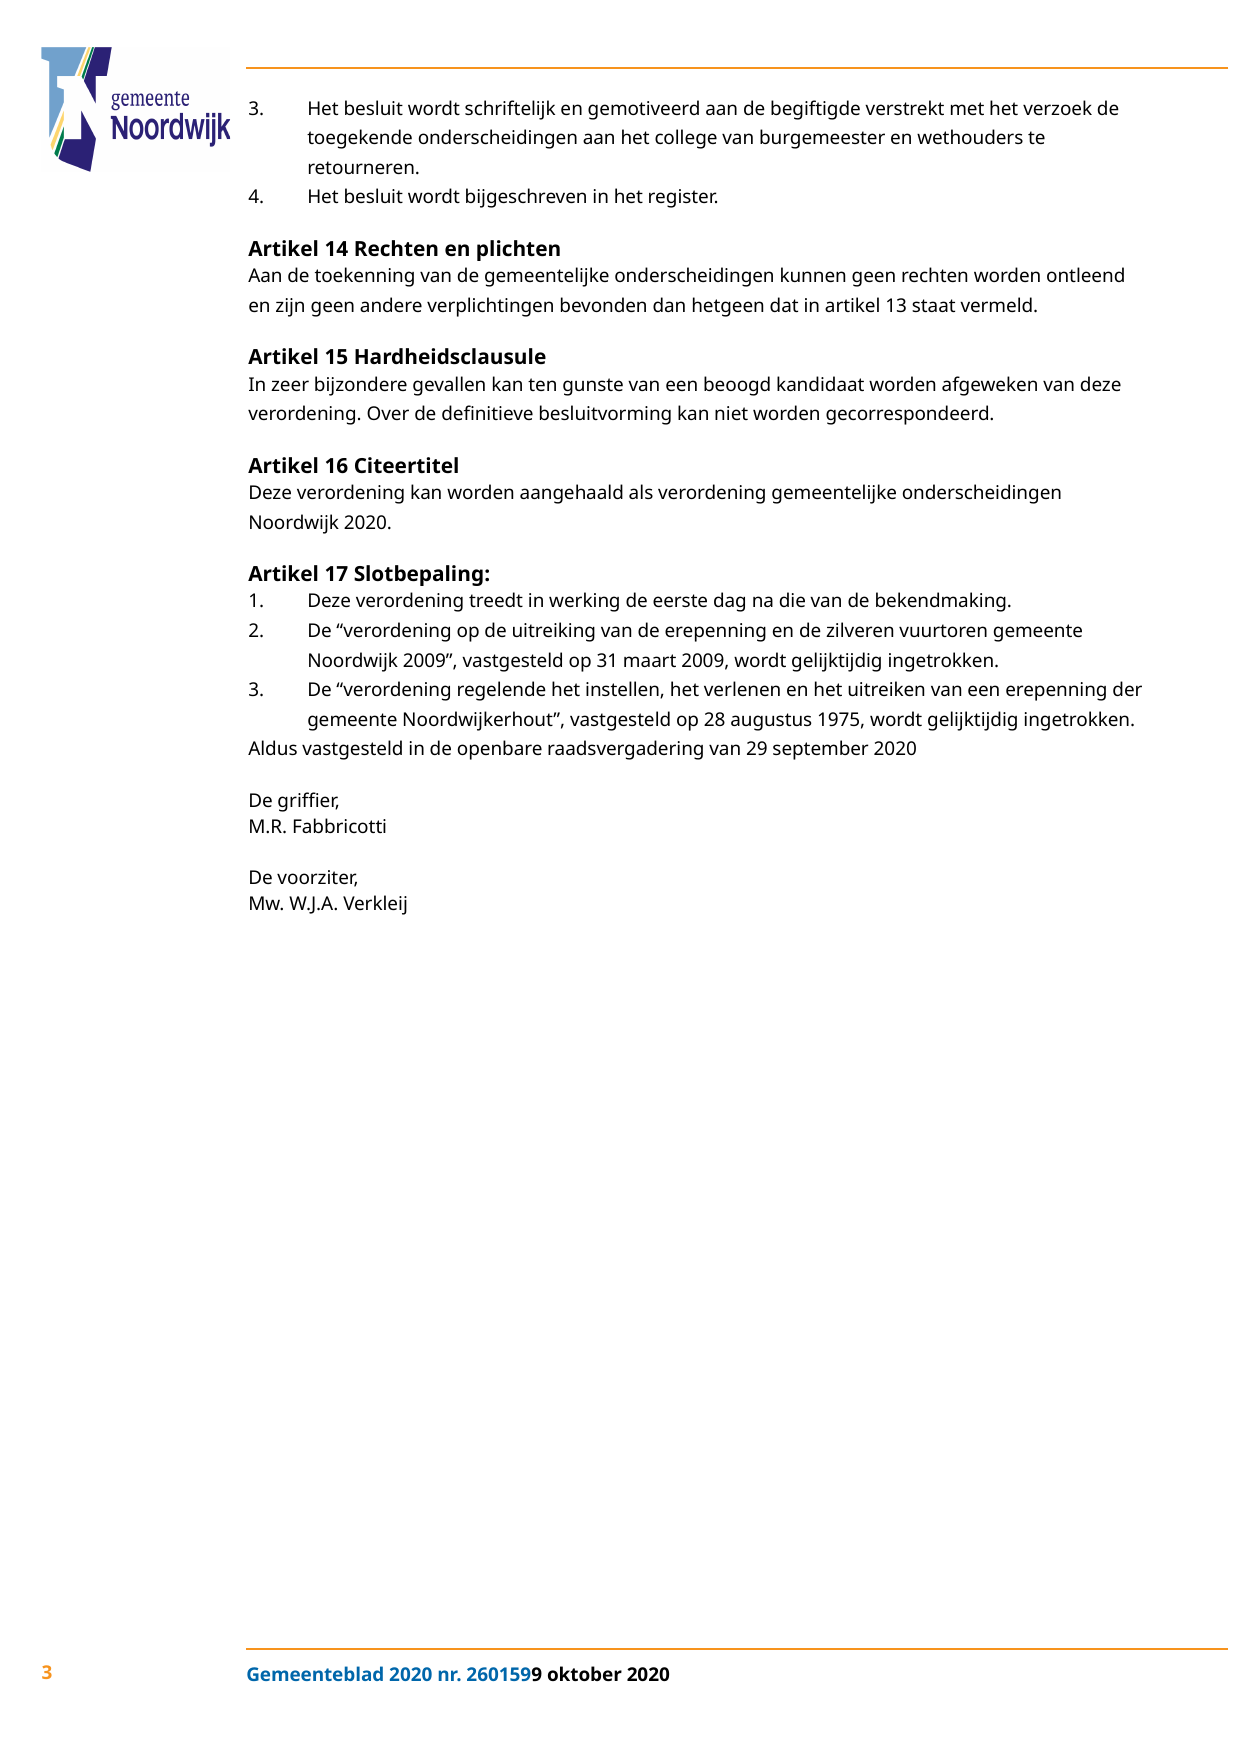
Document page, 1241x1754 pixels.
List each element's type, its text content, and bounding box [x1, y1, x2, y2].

text Artikel 17 Slotbepaling: [248, 559, 1152, 588]
text Artikel 15 Hardheidsclausule [248, 342, 1152, 371]
picture [41, 47, 231, 172]
text De voorziter, [248, 864, 1152, 890]
text Artikel 14 Rechten en plichten [248, 234, 1152, 262]
text In zeer bijzondere gevallen kan ten gunste van een beoogd kandidaat worden afgeweken van deze verordening. Over de definitieve besluitvorming kan niet worden gecorrespondeerd. [248, 371, 1152, 426]
list De “verordening op de uitreiking van de erepenning en de zilveren vuurtoren gemeente Noordwijk 2009”, vastgesteld op 31 maart 2009, wordt gelijktijdig ingetrokken. [248, 617, 1152, 673]
text M.R. Fabbricotti [248, 813, 1152, 838]
list Het besluit wordt bijgeschreven in het register. [248, 183, 1152, 209]
list De “verordening regelende het instellen, het verlenen en het uitreiken van een erepenning der gemeente Noordwijkerhout”, vastgesteld op 28 augustus 1975, wordt gelijktijdig ingetrokken. [248, 676, 1152, 732]
text Aldus vastgesteld in de openbare raadsvergadering van 29 september 2020 [248, 736, 1152, 761]
list Deze verordening treedt in werking de eerste dag na die van de bekendmaking. [248, 588, 1152, 613]
text Mw. W.J.A. Verkleij [248, 890, 1152, 916]
text Deze verordening kan worden aangehaald als verordening gemeentelijke onderscheidingen Noordwijk 2020. [248, 479, 1152, 534]
text Aan de toekenning van de gemeentelijke onderscheidingen kunnen geen rechten worden ontleend en zijn geen andere verplichtingen bevonden dan hetgeen dat in artikel 13 staat vermeld. [248, 262, 1152, 318]
text De griffier, [248, 787, 1152, 813]
text Artikel 16 Citeertitel [248, 451, 1152, 479]
list Het besluit wordt schriftelijk en gemotiveerd aan de begiftigde verstrekt met het verzoek de toegekende onderscheidingen aan het college van burgemeester en wethouders te retourneren. [248, 95, 1152, 180]
